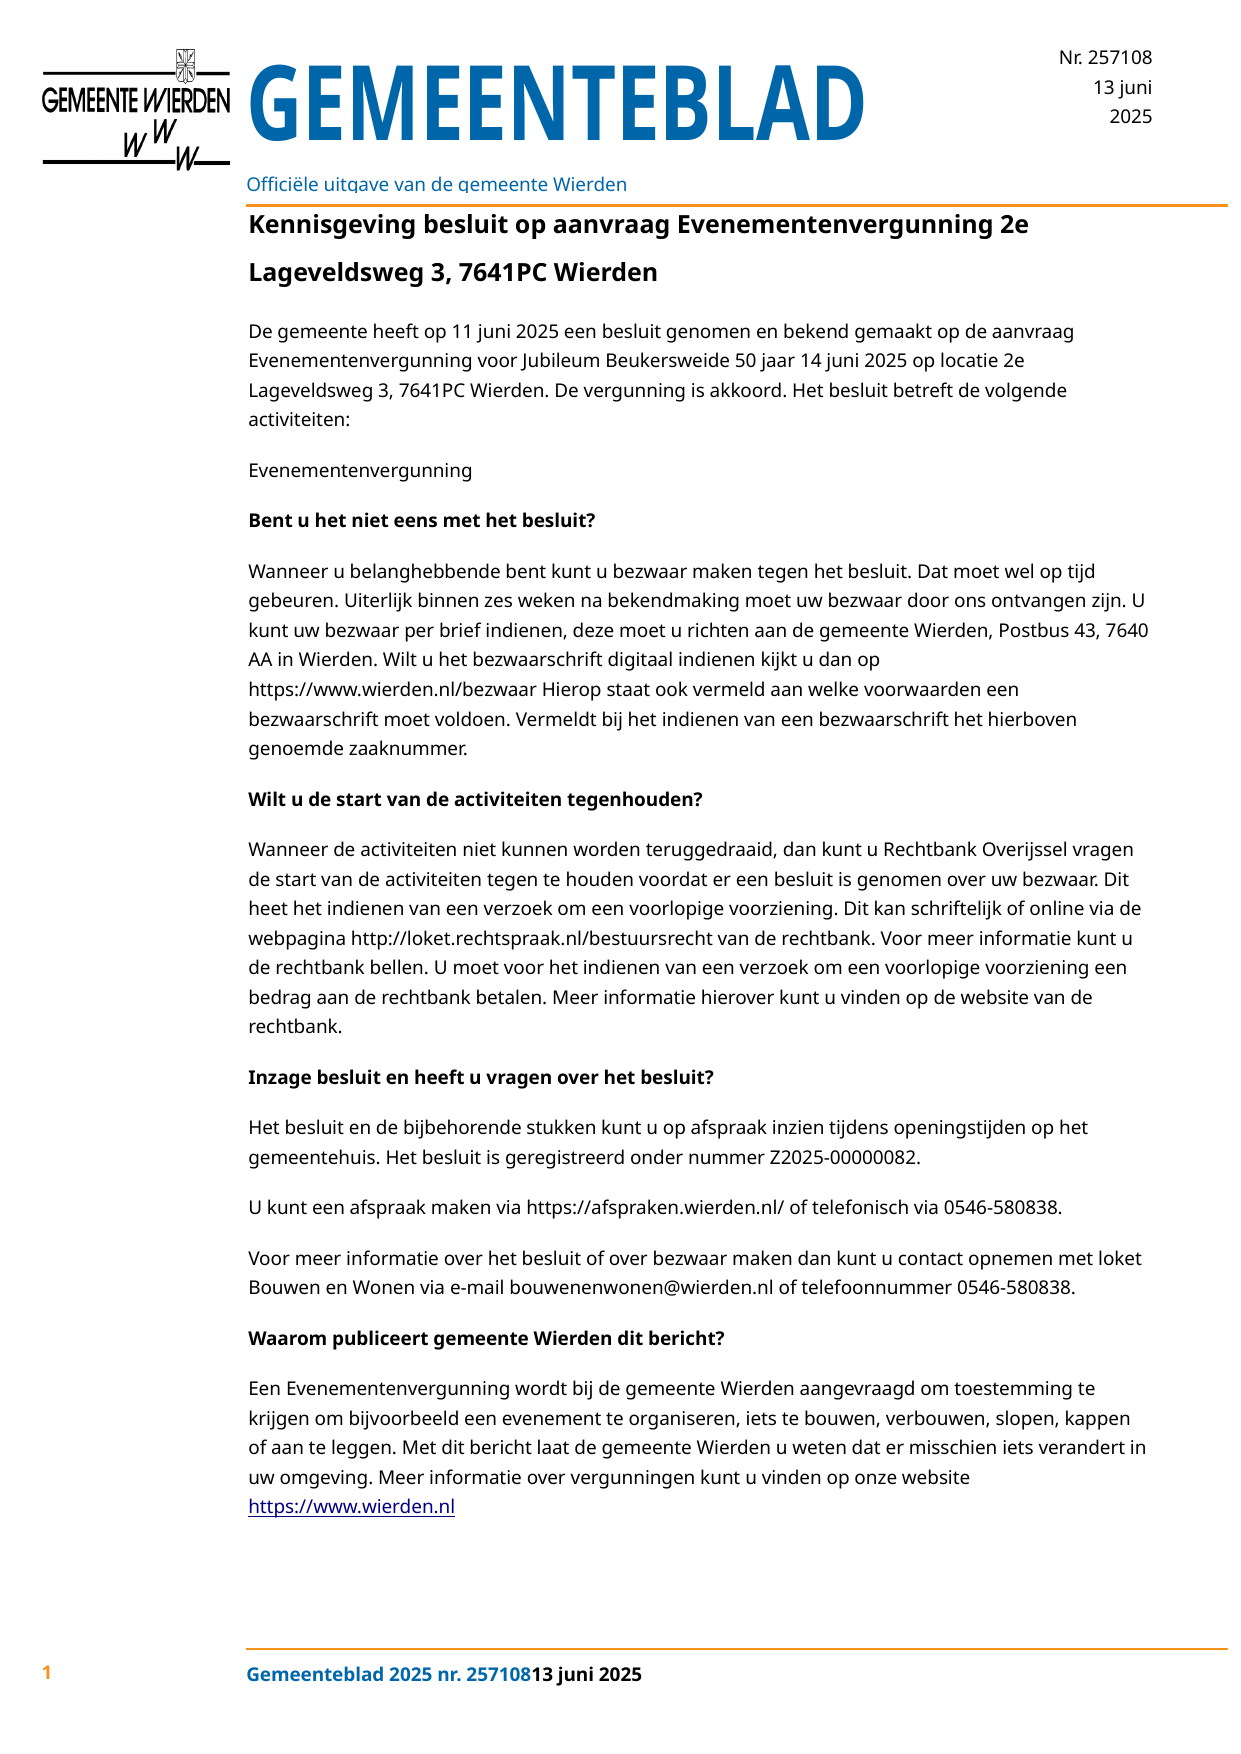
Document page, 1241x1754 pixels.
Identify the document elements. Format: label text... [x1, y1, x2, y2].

text Wanneer u belanghebbende bent kunt u bezwaar maken tegen het besluit. Dat moet wel op tijd gebeuren. Uiterlijk binnen zes weken na bekendmaking moet uw bezwaar door ons ontvangen zijn. U kunt uw bezwaar per brief indienen, deze moet u richten aan de gemeente Wierden, Postbus 43, 7640 AA in Wierden. Wilt u het bezwaarschrift digitaal indienen kijkt u dan op https://www.wierden.nl/bezwaar Hierop staat ook vermeld aan welke voorwaarden een bezwaarschrift moet voldoen. Vermeldt bij het indienen van een bezwaarschrift het hierboven genoemde zaaknummer. [248, 558, 1152, 761]
text Bent u het niet eens met het besluit? [248, 507, 1152, 533]
text Waarom publiceert gemeente Wierden dit bericht? [248, 1325, 1152, 1351]
text U kunt een afspraak maken via https://afspraken.wierden.nl/ of telefonisch via 0546-580838. [248, 1194, 1152, 1220]
text Kennisgeving besluit op aanvraag Evenementenvergunning 2e Lageveldsweg 3, 7641PC Wierden [248, 207, 1152, 288]
text Evenementenvergunning [248, 457, 1152, 483]
picture [41, 47, 231, 172]
text Inzage besluit en heeft u vragen over het besluit? [248, 1064, 1152, 1090]
text Een Evenementenvergunning wordt bij de gemeente Wierden aangevraagd om toestemming te krijgen om bijvoorbeeld een evenement te organiseren, iets te bouwen, verbouwen, slopen, kappen of aan te leggen. Met dit bericht laat de gemeente Wierden u weten dat er misschien iets verandert in uw omgeving. Meer informatie over vergunningen kunt u vinden op onze website https://www.wierden.nl [248, 1375, 1152, 1519]
text Voor meer informatie over het besluit of over bezwaar maken dan kunt u contact opnemen met loket Bouwen en Wonen via e-mail bouwenenwonen@wierden.nl of telefoonnummer 0546-580838. [248, 1245, 1152, 1300]
text Het besluit en de bijbehorende stukken kunt u op afspraak inzien tijdens openingstijden op het gemeentehuis. Het besluit is geregistreerd onder nummer Z2025-00000082. [248, 1114, 1152, 1170]
text Wanneer de activiteiten niet kunnen worden teruggedraaid, dan kunt u Rechtbank Overijssel vragen de start van de activiteiten tegen te houden voordat er een besluit is genomen over uw bezwaar. Dit heet het indienen van een verzoek om een voorlopige voorziening. Dit kan schriftelijk of online via de webpagina http://loket.rechtspraak.nl/bestuursrecht van de rechtbank. Voor meer informatie kunt u de rechtbank bellen. U moet voor het indienen van een verzoek om een voorlopige voorziening een bedrag aan de rechtbank betalen. Meer informatie hierover kunt u vinden op de website van de rechtbank. [248, 836, 1152, 1039]
text Wilt u de start van de activiteiten tegenhouden? [248, 786, 1152, 812]
text De gemeente heeft op 11 juni 2025 een besluit genomen en bekend gemaakt op de aanvraag Evenementenvergunning voor Jubileum Beukersweide 50 jaar 14 juni 2025 op locatie 2e Lageveldsweg 3, 7641PC Wierden. De vergunning is akkoord. Het besluit betreft de volgende activiteiten: [248, 318, 1152, 432]
